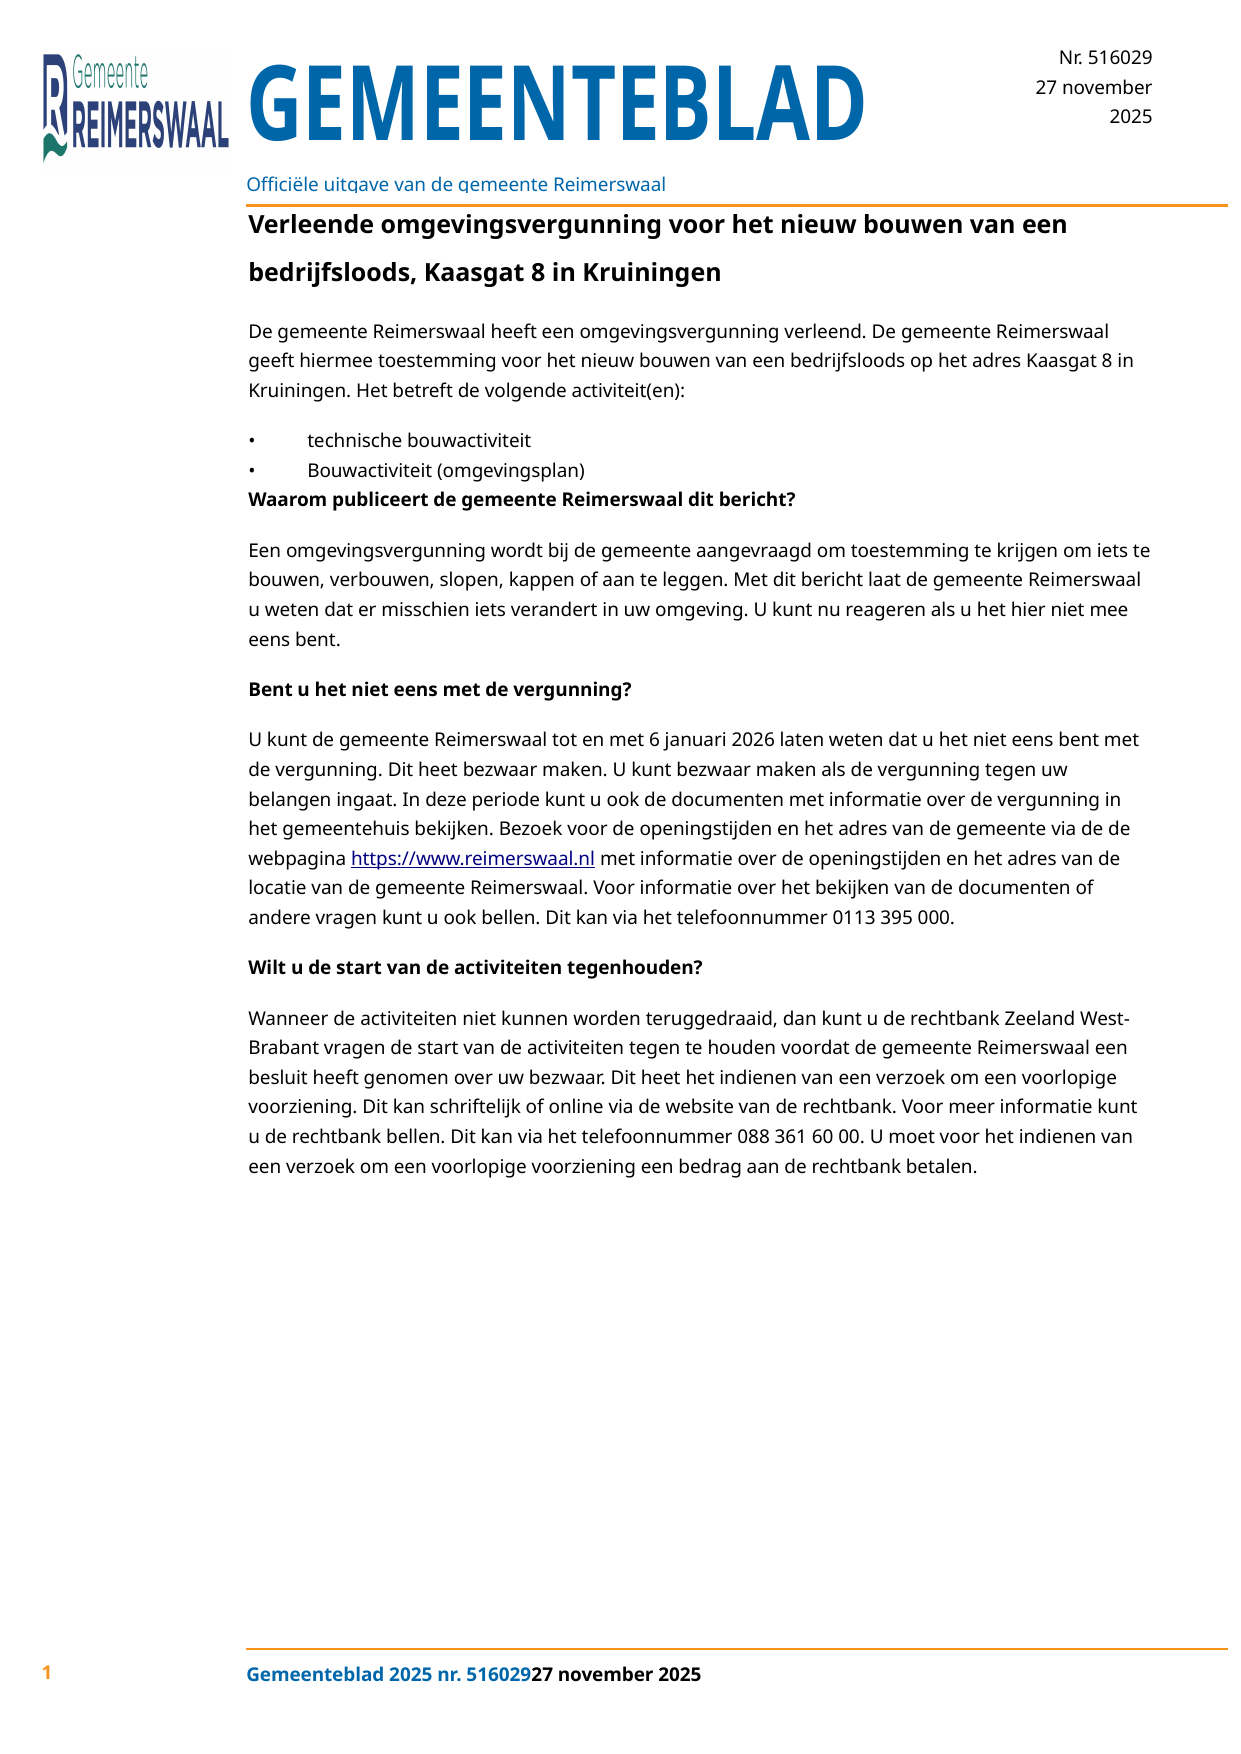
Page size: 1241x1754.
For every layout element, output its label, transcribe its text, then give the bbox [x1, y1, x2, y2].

picture [41, 47, 231, 172]
text De gemeente Reimerswaal heeft een omgevingsvergunning verleend. De gemeente Reimerswaal geeft hiermee toestemming voor het nieuw bouwen van een bedrijfsloods op het adres Kaasgat 8 in Kruiningen. Het betreft de volgende activiteit(en): [248, 318, 1152, 403]
text Wanneer de activiteiten niet kunnen worden teruggedraaid, dan kunt u de rechtbank Zeeland West-Brabant vragen de start van de activiteiten tegen te houden voordat de gemeente Reimerswaal een besluit heeft genomen over uw bezwaar. Dit heet het indienen van een verzoek om een voorlopige voorziening. Dit kan schriftelijk of online via de website van de rechtbank. Voor meer informatie kunt u de rechtbank bellen. Dit kan via het telefoonnummer 088 361 60 00. U moet voor het indienen van een verzoek om een voorlopige voorziening een bedrag aan de rechtbank betalen. [248, 1005, 1152, 1179]
text Een omgevingsvergunning wordt bij de gemeente aangevraagd om toestemming te krijgen om iets te bouwen, verbouwen, slopen, kappen of aan te leggen. Met dit bericht laat de gemeente Reimerswaal u weten dat er misschien iets verandert in uw omgeving. U kunt nu reageren als u het hier niet mee eens bent. [248, 537, 1152, 652]
list technische bouwactiviteit [248, 427, 1152, 453]
text Wilt u de start van de activiteiten tegenhouden? [248, 954, 1152, 980]
text Verleende omgevingsvergunning voor het nieuw bouwen van een bedrijfsloods, Kaasgat 8 in Kruiningen [248, 207, 1152, 288]
text U kunt de gemeente Reimerswaal tot en met 6 januari 2026 laten weten dat u het niet eens bent met de vergunning. Dit heet bezwaar maken. U kunt bezwaar maken als de vergunning tegen uw belangen ingaat. In deze periode kunt u ook de documenten met informatie over de vergunning in het gemeentehuis bekijken. Bezoek voor de openingstijden en het adres van de gemeente via de de webpagina https://www.reimerswaal.nl met informatie over de openingstijden en het adres van de locatie van de gemeente Reimerswaal. Voor informatie over het bekijken van de documenten of andere vragen kunt u ook bellen. Dit kan via het telefoonnummer 0113 395 000. [248, 727, 1152, 930]
text Waarom publiceert de gemeente Reimerswaal dit bericht? [248, 487, 1152, 512]
text Bent u het niet eens met de vergunning? [248, 676, 1152, 702]
list Bouwactiviteit (omgevingsplan) [248, 457, 1152, 483]
